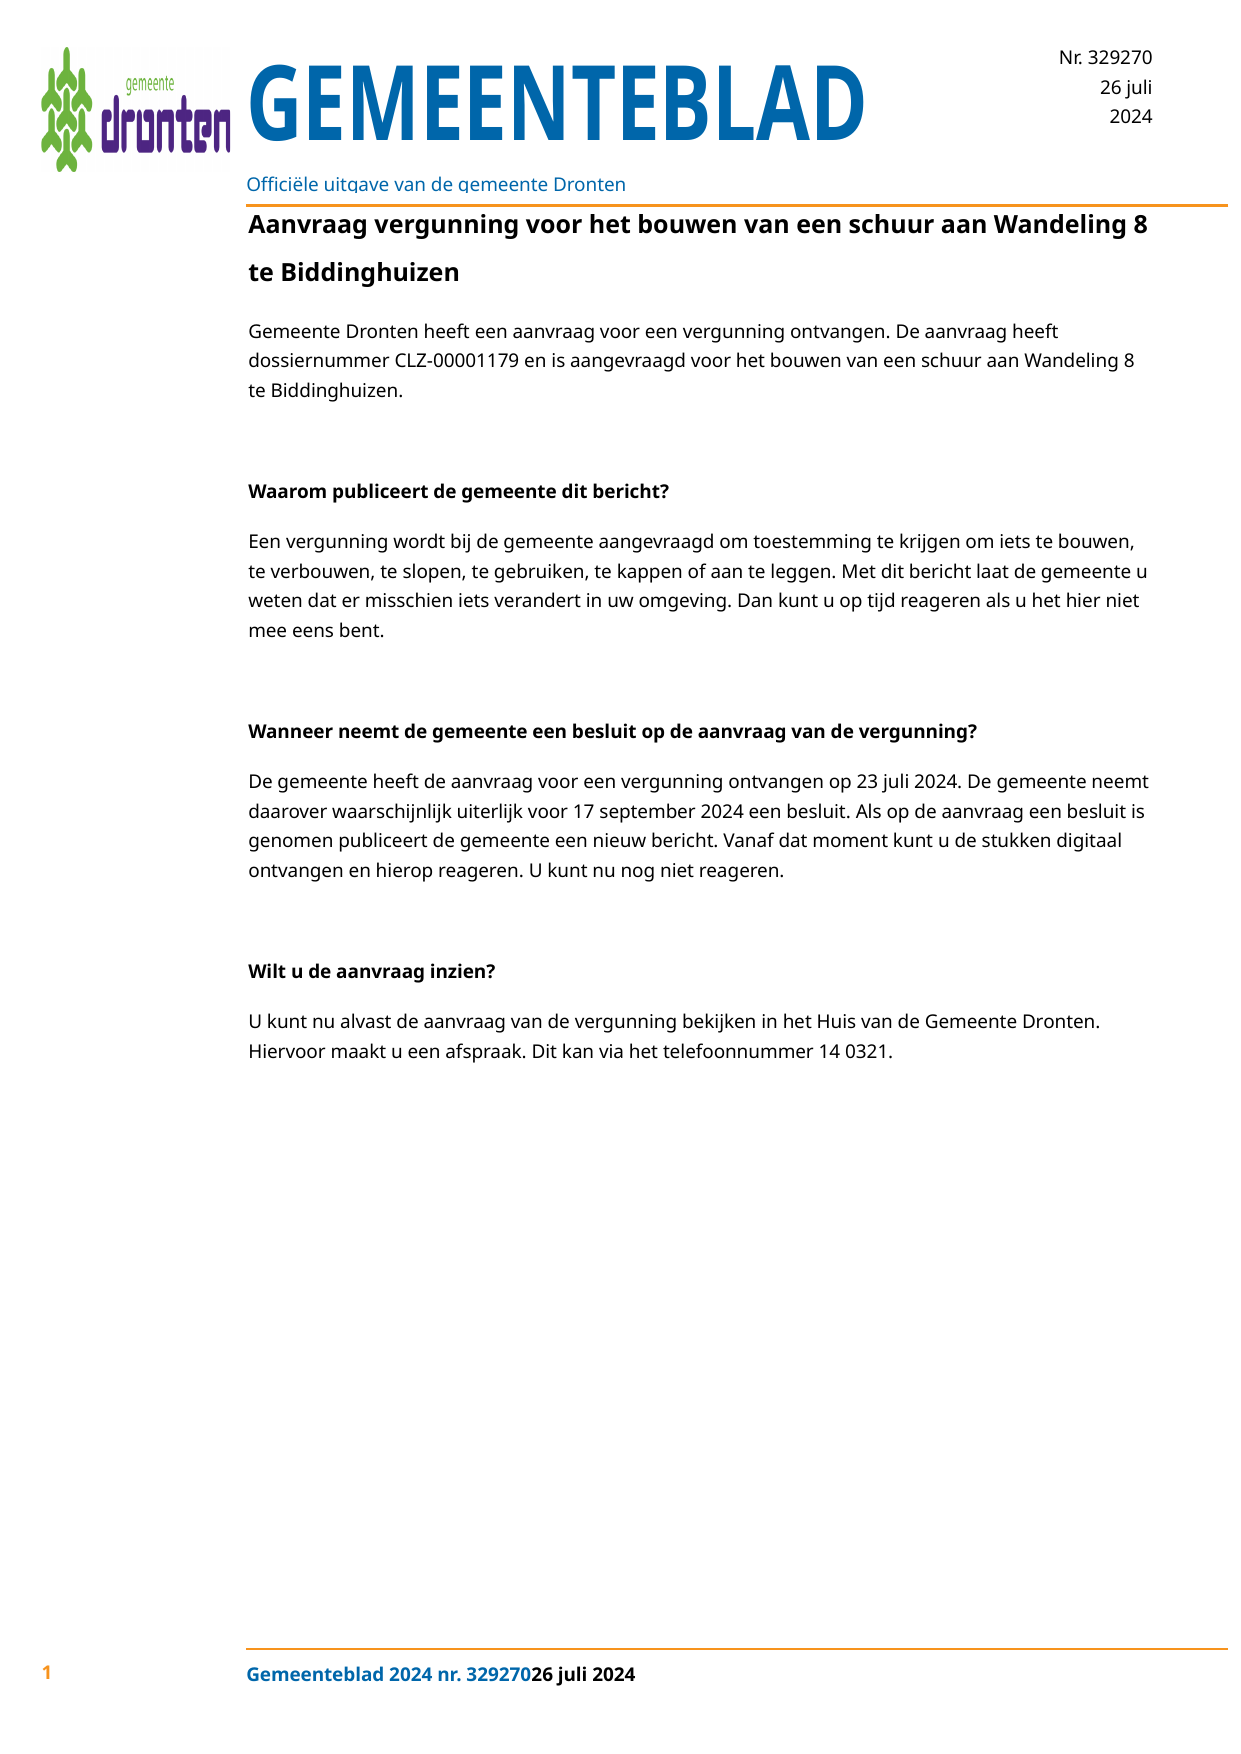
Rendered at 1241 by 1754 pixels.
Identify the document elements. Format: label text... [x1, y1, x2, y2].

text Aanvraag vergunning voor het bouwen van een schuur aan Wandeling 8 te Biddinghuizen [248, 207, 1152, 288]
text De gemeente heeft de aanvraag voor een vergunning ontvangen op 23 juli 2024. De gemeente neemt daarover waarschijnlijk uiterlijk voor 17 september 2024 een besluit. Als op de aanvraag een besluit is genomen publiceert de gemeente een nieuw bericht. Vanaf dat moment kunt u de stukken digitaal ontvangen en hierop reageren. U kunt nu nog niet reageren. [248, 768, 1152, 883]
picture [41, 47, 231, 172]
text U kunt nu alvast de aanvraag van de vergunning bekijken in het Huis van de Gemeente Dronten. Hiervoor maakt u een afspraak. Dit kan via het telefoonnummer 14 0321. [248, 1008, 1152, 1064]
text Wanneer neemt de gemeente een besluit op de aanvraag van de vergunning? [248, 718, 1152, 744]
text Wilt u de aanvraag inzien? [248, 958, 1152, 984]
text Waarom publiceert de gemeente dit bericht? [248, 478, 1152, 504]
text Gemeente Dronten heeft een aanvraag voor een vergunning ontvangen. De aanvraag heeft dossiernummer CLZ-00001179 en is aangevraagd voor het bouwen van een schuur aan Wandeling 8 te Biddinghuizen. [248, 318, 1152, 403]
text Een vergunning wordt bij de gemeente aangevraagd om toestemming te krijgen om iets te bouwen, te verbouwen, te slopen, te gebruiken, te kappen of aan te leggen. Met dit bericht laat de gemeente u weten dat er misschien iets verandert in uw omgeving. Dan kunt u op tijd reageren als u het hier niet mee eens bent. [248, 528, 1152, 643]
